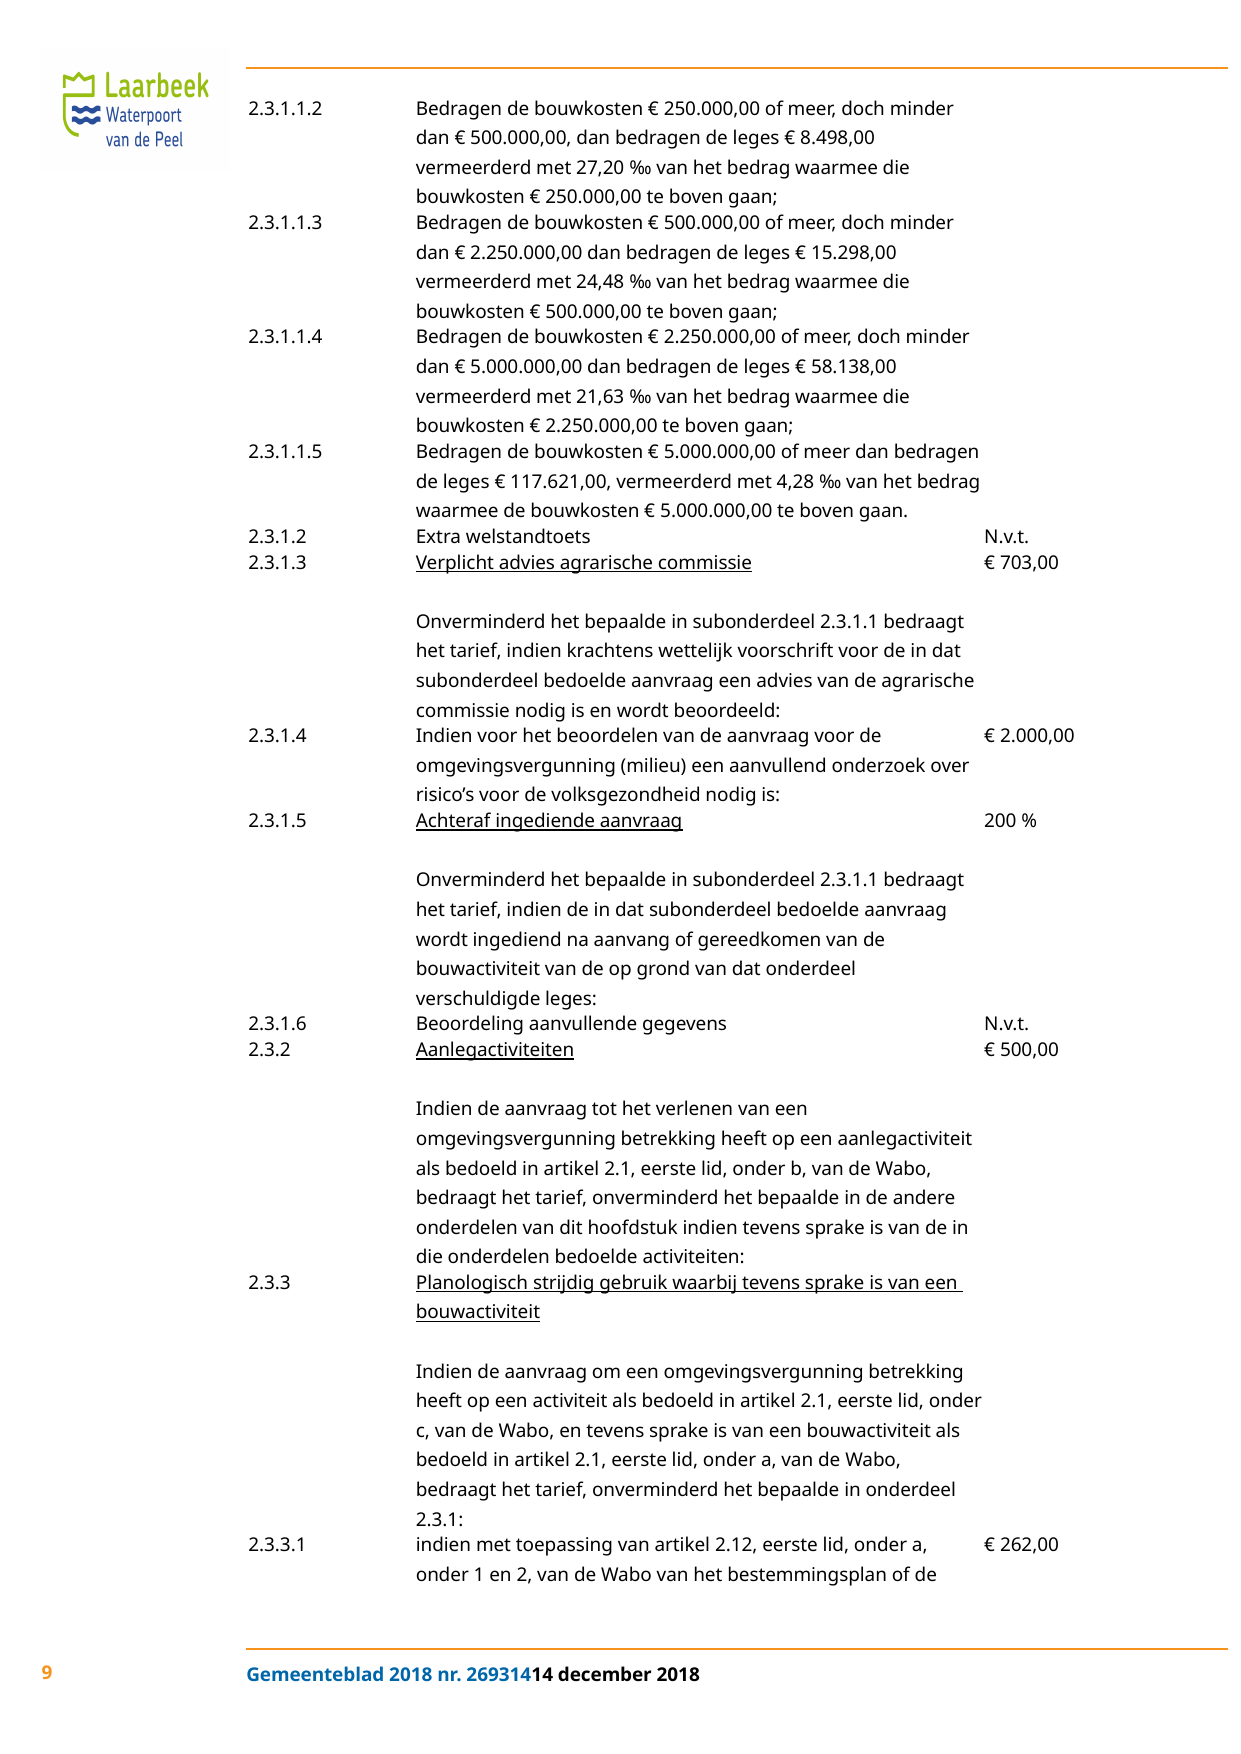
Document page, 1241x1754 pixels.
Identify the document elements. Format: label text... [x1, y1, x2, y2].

table_cell 2.3.1.5 [248, 808, 416, 1011]
table_cell [984, 324, 1152, 438]
table_cell Extra welstandtoets [416, 523, 984, 549]
table_cell 2.3.3 [248, 1269, 416, 1532]
table_cell 2.3.1.1.2 [248, 95, 416, 209]
table_cell Bedragen de bouwkosten € 250.000,00 of meer, doch minder dan € 500.000,00, dan bedragen de leges € 8.498,00 vermeerderd met 27,20 ‰ van het bedrag waarmee die bouwkosten € 250.000,00 te boven gaan; [416, 95, 984, 209]
picture [41, 47, 231, 172]
table_cell [984, 95, 1152, 209]
table_cell Indien voor het beoordelen van de aanvraag voor de omgevingsvergunning (milieu) een aanvullend onderzoek over risico’s voor de volksgezondheid nodig is: [416, 723, 984, 807]
table_cell 2.3.2 [248, 1036, 416, 1269]
table_cell € 262,00 [984, 1532, 1152, 1587]
table_cell N.v.t. [984, 1011, 1152, 1036]
table_cell [984, 209, 1152, 324]
table_cell € 2.000,00 [984, 723, 1152, 807]
table_cell 2.3.3.1 [248, 1532, 416, 1587]
table_cell 200 % [984, 808, 1152, 1011]
table_cell Verplicht advies agrarische commissie Onverminderd het bepaalde in subonderdeel 2.3.1.1 bedraagt het tarief, indien krachtens wettelijk voorschrift voor de in dat subonderdeel bedoelde aanvraag een advies van de agrarische commissie nodig is en wordt beoordeeld: [416, 549, 984, 722]
table_cell N.v.t. [984, 523, 1152, 549]
table_cell Bedragen de bouwkosten € 500.000,00 of meer, doch minder dan € 2.250.000,00 dan bedragen de leges € 15.298,00 vermeerderd met 24,48 ‰ van het bedrag waarmee die bouwkosten € 500.000,00 te boven gaan; [416, 209, 984, 324]
table_cell [984, 438, 1152, 523]
table_cell 2.3.1.1.5 [248, 438, 416, 523]
table_cell Aanlegactiviteiten Indien de aanvraag tot het verlenen van een omgevingsvergunning betrekking heeft op een aanlegactiviteit als bedoeld in artikel 2.1, eerste lid, onder b, van de Wabo, bedraagt het tarief, onverminderd het bepaalde in de andere onderdelen van dit hoofdstuk indien tevens sprake is van de in die onderdelen bedoelde activiteiten: [416, 1036, 984, 1269]
table_cell 2.3.1.1.3 [248, 209, 416, 324]
table_cell € 500,00 [984, 1036, 1152, 1269]
table_cell Beoordeling aanvullende gegevens [416, 1011, 984, 1036]
table_cell [984, 1269, 1152, 1532]
table_cell Achteraf ingediende aanvraag Onverminderd het bepaalde in subonderdeel 2.3.1.1 bedraagt het tarief, indien de in dat subonderdeel bedoelde aanvraag wordt ingediend na aanvang of gereedkomen van de bouwactiviteit van de op grond van dat onderdeel verschuldigde leges: [416, 808, 984, 1011]
table_cell indien met toepassing van artikel 2.12, eerste lid, onder a, onder 1 en 2, van de Wabo van het bestemmingsplan of de [416, 1532, 984, 1587]
table_cell Planologisch strijdig gebruik waarbij tevens sprake is van een bouwactiviteit Indien de aanvraag om een omgevingsvergunning betrekking heeft op een activiteit als bedoeld in artikel 2.1, eerste lid, onder c, van de Wabo, en tevens sprake is van een bouwactiviteit als bedoeld in artikel 2.1, eerste lid, onder a, van de Wabo, bedraagt het tarief, onverminderd het bepaalde in onderdeel 2.3.1: [416, 1269, 984, 1532]
table_cell 2.3.1.3 [248, 549, 416, 722]
table_cell € 703,00 [984, 549, 1152, 722]
table_cell Bedragen de bouwkosten € 5.000.000,00 of meer dan bedragen de leges € 117.621,00, vermeerderd met 4,28 ‰ van het bedrag waarmee de bouwkosten € 5.000.000,00 te boven gaan. [416, 438, 984, 523]
table_cell 2.3.1.4 [248, 723, 416, 807]
table_cell 2.3.1.2 [248, 523, 416, 549]
table_cell 2.3.1.6 [248, 1011, 416, 1036]
table_cell 2.3.1.1.4 [248, 324, 416, 438]
table_cell Bedragen de bouwkosten € 2.250.000,00 of meer, doch minder dan € 5.000.000,00 dan bedragen de leges € 58.138,00 vermeerderd met 21,63 ‰ van het bedrag waarmee die bouwkosten € 2.250.000,00 te boven gaan; [416, 324, 984, 438]
